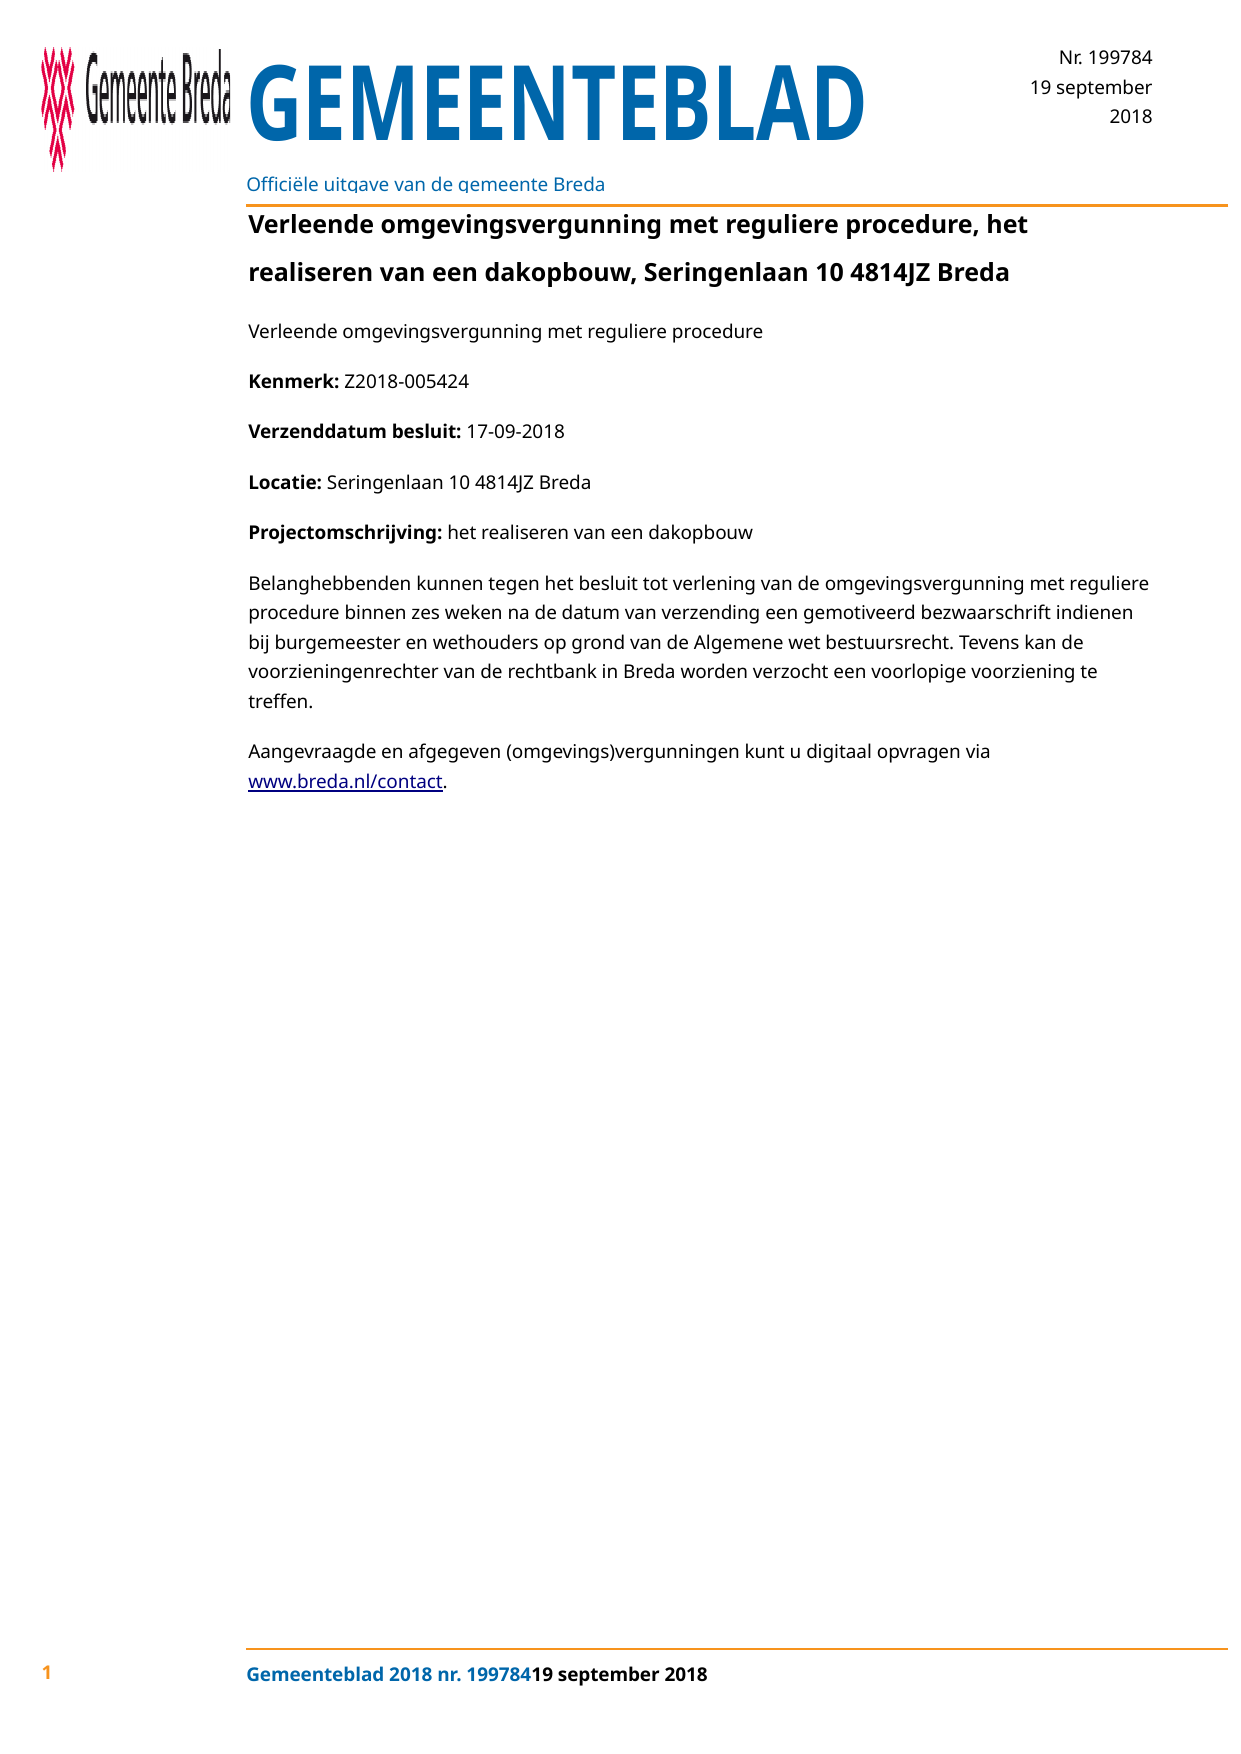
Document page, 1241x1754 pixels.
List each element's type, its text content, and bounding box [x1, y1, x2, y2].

text Projectomschrijving: het realiseren van een dakopbouw [248, 519, 1152, 545]
text Verleende omgevingsvergunning met reguliere procedure [248, 318, 1152, 344]
text Locatie: Seringenlaan 10 4814JZ Breda [248, 469, 1152, 495]
text Verzenddatum besluit: 17-09-2018 [248, 419, 1152, 444]
picture [41, 47, 231, 172]
text Belanghebbenden kunnen tegen het besluit tot verlening van de omgevingsvergunning met reguliere procedure binnen zes weken na de datum van verzending een gemotiveerd bezwaarschrift indienen bij burgemeester en wethouders op grond van de Algemene wet bestuursrecht. Tevens kan de voorzieningenrechter van de rechtbank in Breda worden verzocht een voorlopige voorziening te treffen. [248, 570, 1152, 714]
text Aangevraagde en afgegeven (omgevings)vergunningen kunt u digitaal opvragen via www.breda.nl/contact. [248, 739, 1152, 794]
text Verleende omgevingsvergunning met reguliere procedure, het realiseren van een dakopbouw, Seringenlaan 10 4814JZ Breda [248, 207, 1152, 288]
text Kenmerk: Z2018-005424 [248, 368, 1152, 394]
